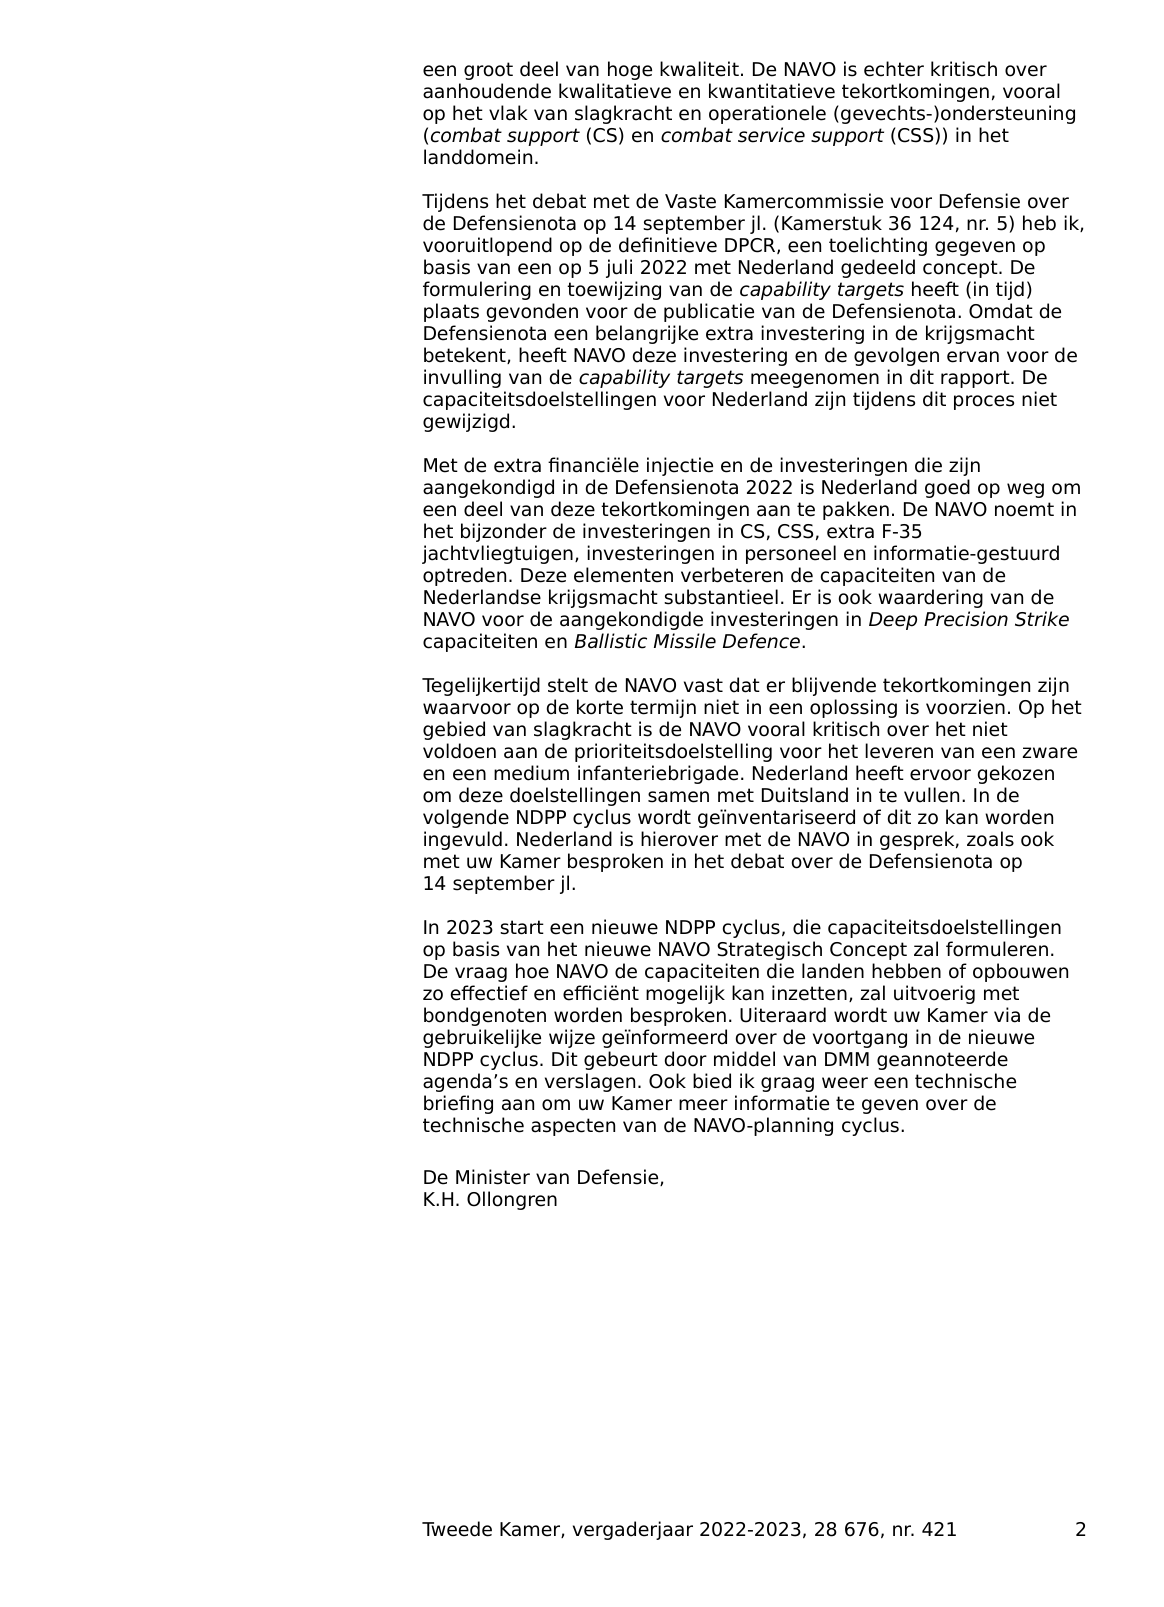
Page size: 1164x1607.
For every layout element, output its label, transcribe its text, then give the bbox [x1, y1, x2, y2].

text De Minister van Defensie, K.H. Ollongren [422, 1167, 1087, 1211]
text Met de extra financiële injectie en de investeringen die zijn aangekondigd in de Defensienota 2022 is Nederland goed op weg om een deel van deze tekortkomingen aan te pakken. De NAVO noemt in het bijzonder de investeringen in CS, CSS, extra F-35 jachtvliegtuigen, investeringen in personeel en informatie-gestuurd optreden. Deze elementen verbeteren de capaciteiten van de Nederlandse krijgsmacht substantieel. Er is ook waardering van de NAVO voor de aangekondigde investeringen in Deep Precision Strike capaciteiten en Ballistic Missile Defence. [422, 455, 1087, 653]
text Tijdens het debat met de Vaste Kamercommissie voor Defensie over de Defensienota op 14 september jl. (Kamerstuk 36 124, nr. 5) heb ik, vooruitlopend op de definitieve DPCR, een toelichting gegeven op basis van een op 5 juli 2022 met Nederland gedeeld concept. De formulering en toewijzing van de capability targets heeft (in tijd) plaats gevonden voor de publicatie van de Defensienota. Omdat de Defensienota een belangrijke extra investering in de krijgsmacht betekent, heeft NAVO deze investering en de gevolgen ervan voor de invulling van de capability targets meegenomen in dit rapport. De capaciteitsdoelstellingen voor Nederland zijn tijdens dit proces niet gewijzigd. [422, 191, 1087, 433]
text een groot deel van hoge kwaliteit. De NAVO is echter kritisch over aanhoudende kwalitatieve en kwantitatieve tekortkomingen, vooral op het vlak van slagkracht en operationele (gevechts-)ondersteuning (combat support (CS) en combat service support (CSS)) in het landdomein. [422, 59, 1087, 169]
text Tegelijkertijd stelt de NAVO vast dat er blijvende tekortkomingen zijn waarvoor op de korte termijn niet in een oplossing is voorzien. Op het gebied van slagkracht is de NAVO vooral kritisch over het niet voldoen aan de prioriteitsdoelstelling voor het leveren van een zware en een medium infanteriebrigade. Nederland heeft ervoor gekozen om deze doelstellingen samen met Duitsland in te vullen. In de volgende NDPP cyclus wordt geïnventariseerd of dit zo kan worden ingevuld. Nederland is hierover met de NAVO in gesprek, zoals ook met uw Kamer besproken in het debat over de Defensienota op 14 september jl. [422, 675, 1087, 895]
text In 2023 start een nieuwe NDPP cyclus, die capaciteitsdoelstellingen op basis van het nieuwe NAVO Strategisch Concept zal formuleren. De vraag hoe NAVO de capaciteiten die landen hebben of opbouwen zo effectief en efficiënt mogelijk kan inzetten, zal uitvoerig met bondgenoten worden besproken. Uiteraard wordt uw Kamer via de gebruikelijke wijze geïnformeerd over de voortgang in de nieuwe NDPP cyclus. Dit gebeurt door middel van DMM geannoteerde agenda’s en verslagen. Ook bied ik graag weer een technische briefing aan om uw Kamer meer informatie te geven over de technische aspecten van de NAVO-planning cyclus. [422, 917, 1087, 1137]
